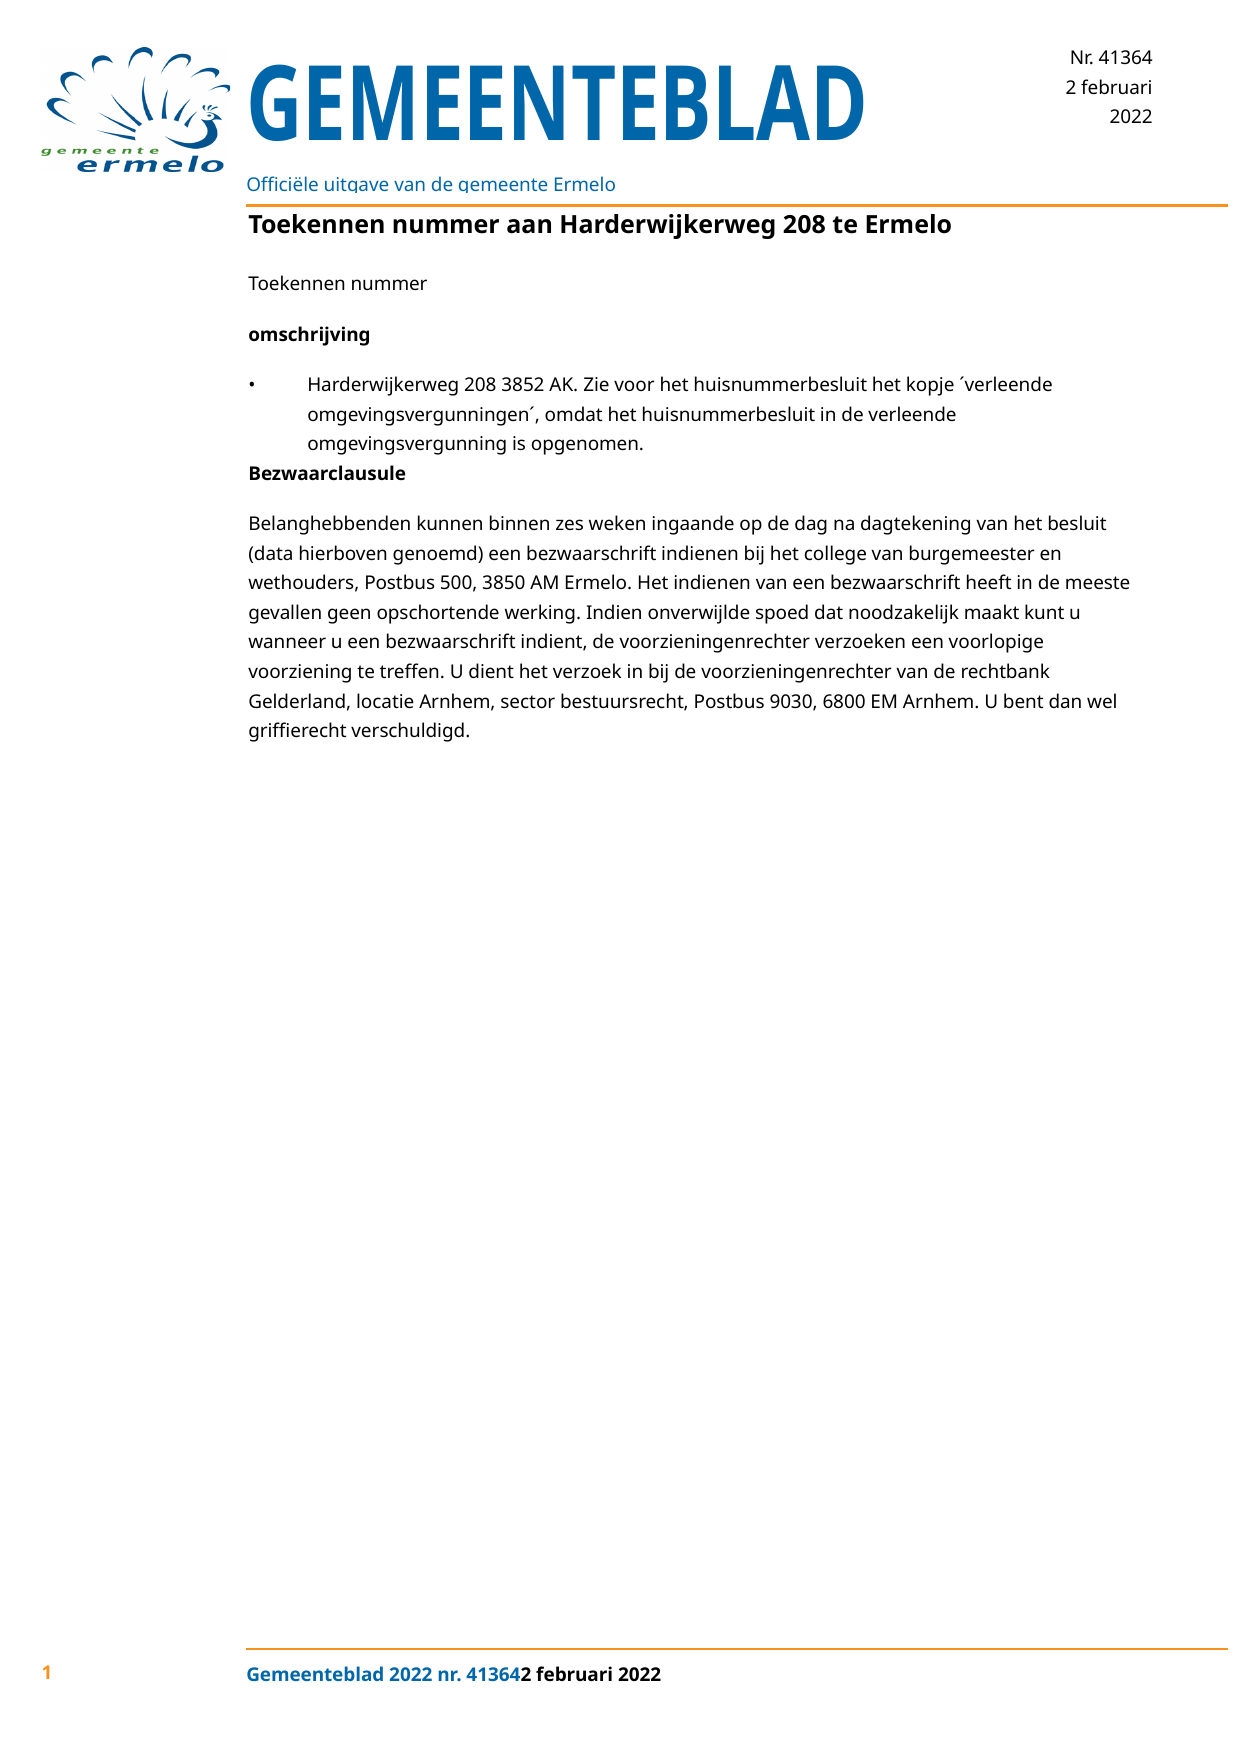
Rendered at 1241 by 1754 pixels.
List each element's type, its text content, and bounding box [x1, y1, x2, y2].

text Belanghebbenden kunnen binnen zes weken ingaande op de dag na dagtekening van het besluit (data hierboven genoemd) een bezwaarschrift indienen bij het college van burgemeester en wethouders, Postbus 500, 3850 AM Ermelo. Het indienen van een bezwaarschrift heeft in de meeste gevallen geen opschortende werking. Indien onverwijlde spoed dat noodzakelijk maakt kunt u wanneer u een bezwaarschrift indient, de voorzieningenrechter verzoeken een voorlopige voorziening te treffen. U dient het verzoek in bij de voorzieningenrechter van de rechtbank Gelderland, locatie Arnhem, sector bestuursrecht, Postbus 9030, 6800 EM Arnhem. U bent dan wel griffierecht verschuldigd. [248, 510, 1152, 743]
text Bezwaarclausule [248, 460, 1152, 486]
text Toekennen nummer [248, 270, 1152, 296]
list Harderwijkerweg 208 3852 AK. Zie voor het huisnummerbesluit het kopje ´verleende omgevingsvergunningen´, omdat het huisnummerbesluit in de verleende omgevingsvergunning is opgenomen. [248, 371, 1152, 456]
text omschrijving [248, 321, 1152, 346]
text Toekennen nummer aan Harderwijkerweg 208 te Ermelo [248, 207, 1152, 241]
picture [41, 47, 231, 172]
